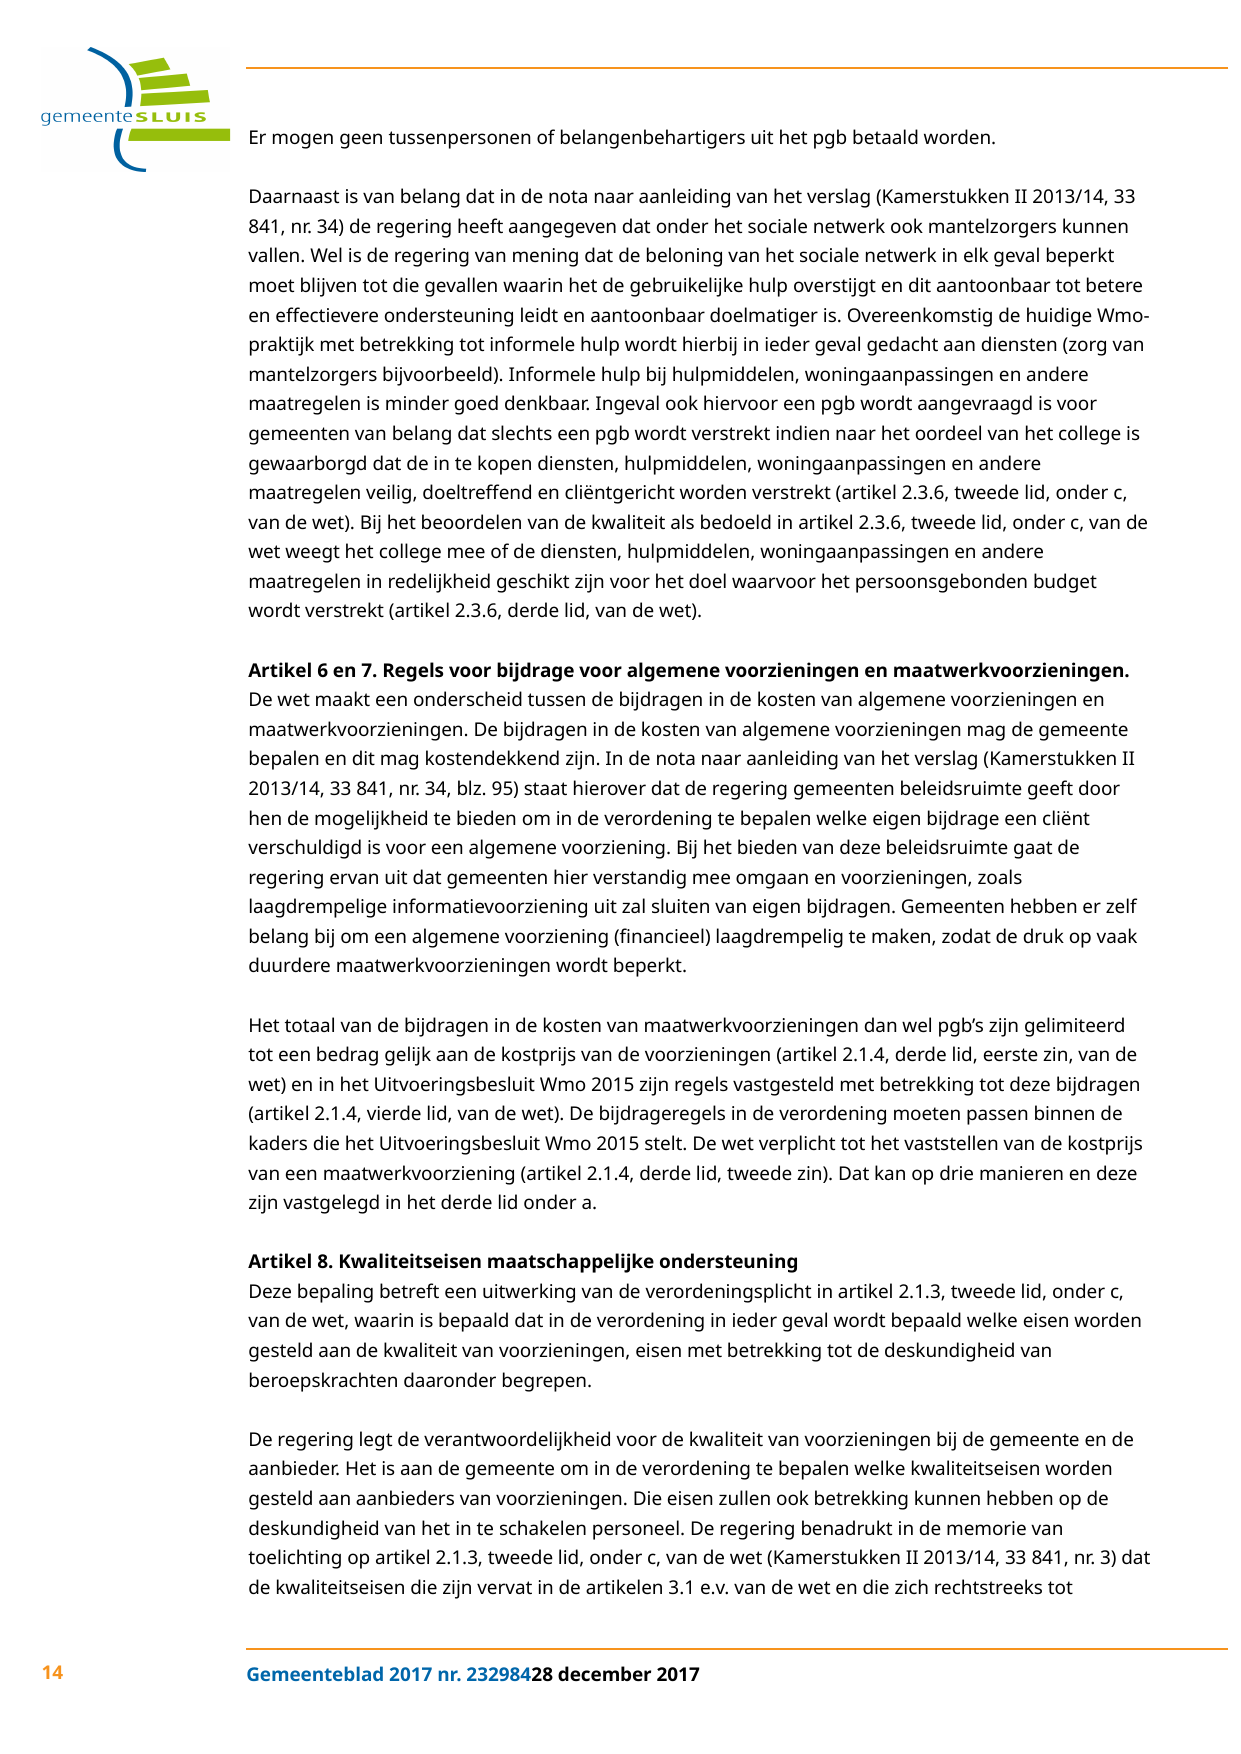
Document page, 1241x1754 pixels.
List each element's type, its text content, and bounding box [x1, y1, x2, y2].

text Het totaal van de bijdragen in de kosten van maatwerkvoorzieningen dan wel pgb’s zijn gelimiteerd tot een bedrag gelijk aan de kostprijs van de voorzieningen (artikel 2.1.4, derde lid, eerste zin, van de wet) en in het Uitvoeringsbesluit Wmo 2015 zijn regels vastgesteld met betrekking tot deze bijdragen (artikel 2.1.4, vierde lid, van de wet). De bijdrageregels in de verordening moeten passen binnen de kaders die het Uitvoeringsbesluit Wmo 2015 stelt. De wet verplicht tot het vaststellen van de kostprijs van een maatwerkvoorziening (artikel 2.1.4, derde lid, tweede zin). Dat kan op drie manieren en deze zijn vastgelegd in het derde lid onder a. [248, 1012, 1152, 1215]
text Deze bepaling betreft een uitwerking van de verordeningsplicht in artikel 2.1.3, tweede lid, onder c, van de wet, waarin is bepaald dat in de verordening in ieder geval wordt bepaald welke eisen worden gesteld aan de kwaliteit van voorzieningen, eisen met betrekking tot de deskundigheid van beroepskrachten daaronder begrepen. [248, 1278, 1152, 1393]
text Daarnaast is van belang dat in de nota naar aanleiding van het verslag (Kamerstukken II 2013/14, 33 841, nr. 34) de regering heeft aangegeven dat onder het sociale netwerk ook mantelzorgers kunnen vallen. Wel is de regering van mening dat de beloning van het sociale netwerk in elk geval beperkt moet blijven tot die gevallen waarin het de gebruikelijke hulp overstijgt en dit aantoonbaar tot betere en effectievere ondersteuning leidt en aantoonbaar doelmatiger is. Overeenkomstig de huidige Wmo-praktijk met betrekking tot informele hulp wordt hierbij in ieder geval gedacht aan diensten (zorg van mantelzorgers bijvoorbeeld). Informele hulp bij hulpmiddelen, woningaanpassingen en andere maatregelen is minder goed denkbaar. Ingeval ook hiervoor een pgb wordt aangevraagd is voor gemeenten van belang dat slechts een pgb wordt verstrekt indien naar het oordeel van het college is gewaarborgd dat de in te kopen diensten, hulpmiddelen, woningaanpassingen en andere maatregelen veilig, doeltreffend en cliëntgericht worden verstrekt (artikel 2.3.6, tweede lid, onder c, van de wet). Bij het beoordelen van de kwaliteit als bedoeld in artikel 2.3.6, tweede lid, onder c, van de wet weegt het college mee of de diensten, hulpmiddelen, woningaanpassingen en andere maatregelen in redelijkheid geschikt zijn voor het doel waarvoor het persoonsgebonden budget wordt verstrekt (artikel 2.3.6, derde lid, van de wet). [248, 183, 1152, 623]
text Artikel 6 en 7. Regels voor bijdrage voor algemene voorzieningen en maatwerkvoorzieningen. [248, 657, 1152, 683]
text Artikel 8. Kwaliteitseisen maatschappelijke ondersteuning [248, 1248, 1152, 1274]
text De wet maakt een onderscheid tussen de bijdragen in de kosten van algemene voorzieningen en maatwerkvoorzieningen. De bijdragen in de kosten van algemene voorzieningen mag de gemeente bepalen en dit mag kostendekkend zijn. In de nota naar aanleiding van het verslag (Kamerstukken II 2013/14, 33 841, nr. 34, blz. 95) staat hierover dat de regering gemeenten beleidsruimte geeft door hen de mogelijkheid te bieden om in de verordening te bepalen welke eigen bijdrage een cliënt verschuldigd is voor een algemene voorziening. Bij het bieden van deze beleidsruimte gaat de regering ervan uit dat gemeenten hier verstandig mee omgaan en voorzieningen, zoals laagdrempelige informatievoorziening uit zal sluiten van eigen bijdragen. Gemeenten hebben er zelf belang bij om een algemene voorziening (financieel) laagdrempelig te maken, zodat de druk op vaak duurdere maatwerkvoorzieningen wordt beperkt. [248, 686, 1152, 978]
picture [41, 47, 231, 172]
text Er mogen geen tussenpersonen of belangenbehartigers uit het pgb betaald worden. [248, 124, 1152, 150]
text De regering legt de verantwoordelijkheid voor de kwaliteit van voorzieningen bij de gemeente en de aanbieder. Het is aan de gemeente om in de verordening te bepalen welke kwaliteitseisen worden gesteld aan aanbieders van voorzieningen. Die eisen zullen ook betrekking kunnen hebben op de deskundigheid van het in te schakelen personeel. De regering benadrukt in de memorie van toelichting op artikel 2.1.3, tweede lid, onder c, van de wet (Kamerstukken II 2013/14, 33 841, nr. 3) dat de kwaliteitseisen die zijn vervat in de artikelen 3.1 e.v. van de wet en die zich rechtstreeks tot [248, 1426, 1152, 1600]
